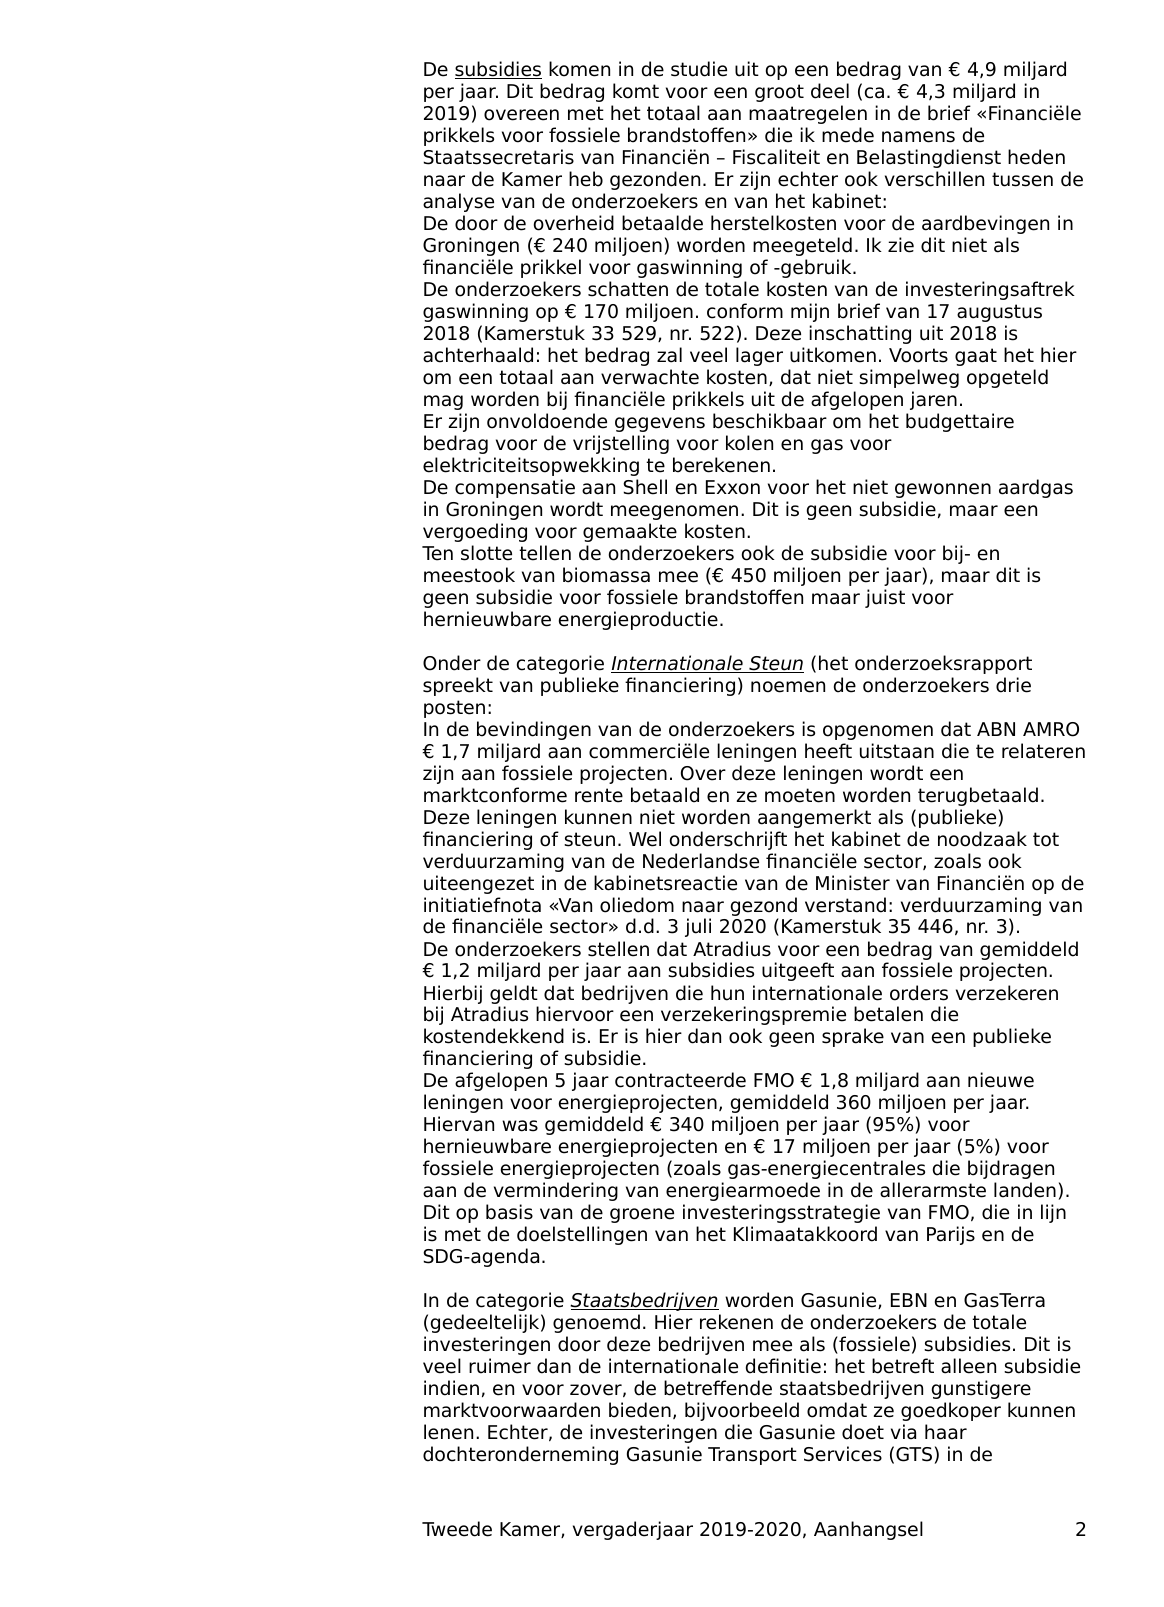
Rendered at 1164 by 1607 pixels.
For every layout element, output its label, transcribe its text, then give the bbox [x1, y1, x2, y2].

text Ten slotte tellen de onderzoekers ook de subsidie voor bij- en meestook van biomassa mee (€ 450 miljoen per jaar), maar dit is geen subsidie voor fossiele brandstoffen maar juist voor hernieuwbare energieproductie. [422, 543, 1087, 631]
text De onderzoekers schatten de totale kosten van de investeringsaftrek gaswinning op € 170 miljoen. conform mijn brief van 17 augustus 2018 (Kamerstuk 33 529, nr. 522). Deze inschatting uit 2018 is achterhaald: het bedrag zal veel lager uitkomen. Voorts gaat het hier om een totaal aan verwachte kosten, dat niet simpelweg opgeteld mag worden bij financiële prikkels uit de afgelopen jaren. [422, 279, 1087, 411]
text In de categorie Staatsbedrijven worden Gasunie, EBN en GasTerra (gedeeltelijk) genoemd. Hier rekenen de onderzoekers de totale investeringen door deze bedrijven mee als (fossiele) subsidies. Dit is veel ruimer dan de internationale definitie: het betreft alleen subsidie indien, en voor zover, de betreffende staatsbedrijven gunstigere marktvoorwaarden bieden, bijvoorbeeld omdat ze goedkoper kunnen lenen. Echter, de investeringen die Gasunie doet via haar dochteronderneming Gasunie Transport Services (GTS) in de [422, 1290, 1087, 1466]
text De afgelopen 5 jaar contracteerde FMO € 1,8 miljard aan nieuwe leningen voor energieprojecten, gemiddeld 360 miljoen per jaar. Hiervan was gemiddeld € 340 miljoen per jaar (95%) voor hernieuwbare energieprojecten en € 17 miljoen per jaar (5%) voor fossiele energieprojecten (zoals gas-energiecentrales die bijdragen aan de vermindering van energiearmoede in de allerarmste landen). Dit op basis van de groene investeringsstrategie van FMO, die in lijn is met de doelstellingen van het Klimaatakkoord van Parijs en de SDG-agenda. [422, 1070, 1087, 1268]
text De onderzoekers stellen dat Atradius voor een bedrag van gemiddeld € 1,2 miljard per jaar aan subsidies uitgeeft aan fossiele projecten. Hierbij geldt dat bedrijven die hun internationale orders verzekeren bij Atradius hiervoor een verzekeringspremie betalen die kostendekkend is. Er is hier dan ook geen sprake van een publieke financiering of subsidie. [422, 938, 1087, 1070]
text De door de overheid betaalde herstelkosten voor de aardbevingen in Groningen (€ 240 miljoen) worden meegeteld. Ik zie dit niet als financiële prikkel voor gaswinning of -gebruik. [422, 213, 1087, 279]
text Onder de categorie Internationale Steun (het onderzoeksrapport spreekt van publieke financiering) noemen de onderzoekers drie posten: [422, 653, 1087, 719]
text De subsidies komen in de studie uit op een bedrag van € 4,9 miljard per jaar. Dit bedrag komt voor een groot deel (ca. € 4,3 miljard in 2019) overeen met het totaal aan maatregelen in de brief «Financiële prikkels voor fossiele brandstoffen» die ik mede namens de Staatssecretaris van Financiën – Fiscaliteit en Belastingdienst heden naar de Kamer heb gezonden. Er zijn echter ook verschillen tussen de analyse van de onderzoekers en van het kabinet: [422, 59, 1087, 213]
text In de bevindingen van de onderzoekers is opgenomen dat ABN AMRO € 1,7 miljard aan commerciële leningen heeft uitstaan die te relateren zijn aan fossiele projecten. Over deze leningen wordt een marktconforme rente betaald en ze moeten worden terugbetaald. Deze leningen kunnen niet worden aangemerkt als (publieke) financiering of steun. Wel onderschrijft het kabinet de noodzaak tot verduurzaming van de Nederlandse financiële sector, zoals ook uiteengezet in de kabinetsreactie van de Minister van Financiën op de initiatiefnota «Van oliedom naar gezond verstand: verduurzaming van de financiële sector» d.d. 3 juli 2020 (Kamerstuk 35 446, nr. 3). [422, 719, 1087, 938]
text Er zijn onvoldoende gegevens beschikbaar om het budgettaire bedrag voor de vrijstelling voor kolen en gas voor elektriciteitsopwekking te berekenen. [422, 411, 1087, 477]
text De compensatie aan Shell en Exxon voor het niet gewonnen aardgas in Groningen wordt meegenomen. Dit is geen subsidie, maar een vergoeding voor gemaakte kosten. [422, 477, 1087, 543]
